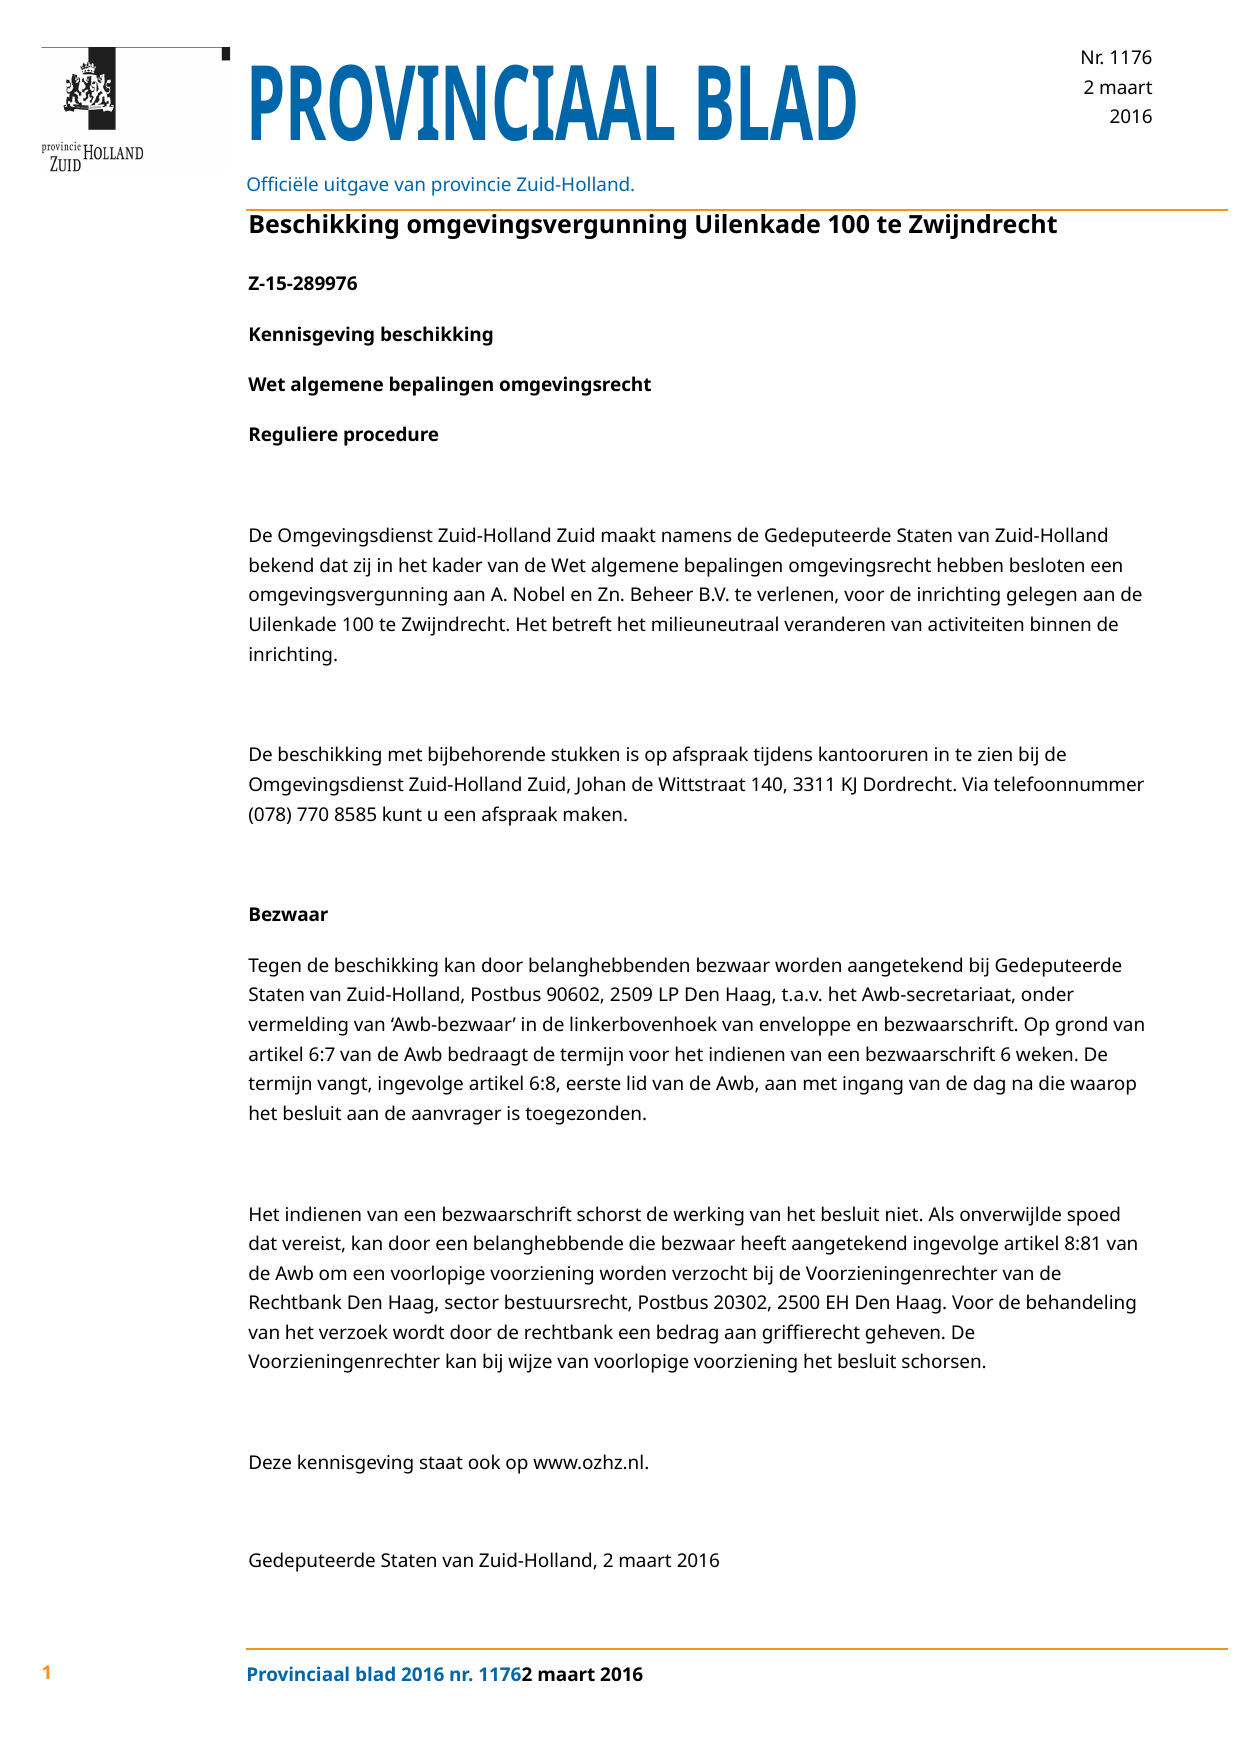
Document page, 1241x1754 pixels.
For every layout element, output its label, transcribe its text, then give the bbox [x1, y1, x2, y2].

text Het indienen van een bezwaarschrift schorst de werking van het besluit niet. Als onverwijlde spoed dat vereist, kan door een belanghebbende die bezwaar heeft aangetekend ingevolge artikel 8:81 van de Awb om een voorlopige voorziening worden verzocht bij de Voorzieningenrechter van de Rechtbank Den Haag, sector bestuursrecht, Postbus 20302, 2500 EH Den Haag. Voor de behandeling van het verzoek wordt door de rechtbank een bedrag aan griffierecht geheven. De Voorzieningenrechter kan bij wijze van voorlopige voorziening het besluit schorsen. [248, 1201, 1152, 1374]
text Deze kennisgeving staat ook op www.ozhz.nl. [248, 1449, 1152, 1475]
text De beschikking met bijbehorende stukken is op afspraak tijdens kantooruren in te zien bij de Omgevingsdienst Zuid-Holland Zuid, Johan de Wittstraat 140, 3311 KJ Dordrecht. Via telefoonnummer (078) 770 8585 kunt u een afspraak maken. [248, 742, 1152, 826]
text Reguliere procedure [248, 422, 1152, 447]
text Kennisgeving beschikking [248, 321, 1152, 346]
text Wet algemene bepalingen omgevingsrecht [248, 371, 1152, 397]
text Z-15-289976 [248, 270, 1152, 296]
text Gedeputeerde Staten van Zuid-Holland, 2 maart 2016 [248, 1548, 1152, 1573]
text Beschikking omgevingsvergunning Uilenkade 100 te Zwijndrecht [248, 211, 1152, 241]
text De Omgevingsdienst Zuid-Holland Zuid maakt namens de Gedeputeerde Staten van Zuid-Holland bekend dat zij in het kader van de Wet algemene bepalingen omgevingsrecht hebben besloten een omgevingsvergunning aan A. Nobel en Zn. Beheer B.V. te verlenen, voor de inrichting gelegen aan de Uilenkade 100 te Zwijndrecht. Het betreft het milieuneutraal veranderen van activiteiten binnen de inrichting. [248, 522, 1152, 666]
text Bezwaar [248, 902, 1152, 927]
picture [41, 47, 231, 172]
text Tegen de beschikking kan door belanghebbenden bezwaar worden aangetekend bij Gedeputeerde Staten van Zuid-Holland, Postbus 90602, 2509 LP Den Haag, t.a.v. het Awb-secretariaat, onder vermelding van ‘Awb-bezwaar’ in de linkerbovenhoek van enveloppe en bezwaarschrift. Op grond van artikel 6:7 van de Awb bedraagt de termijn voor het indienen van een bezwaarschrift 6 weken. De termijn vangt, ingevolge artikel 6:8, eerste lid van de Awb, aan met ingang van de dag na die waarop het besluit aan de aanvrager is toegezonden. [248, 952, 1152, 1126]
